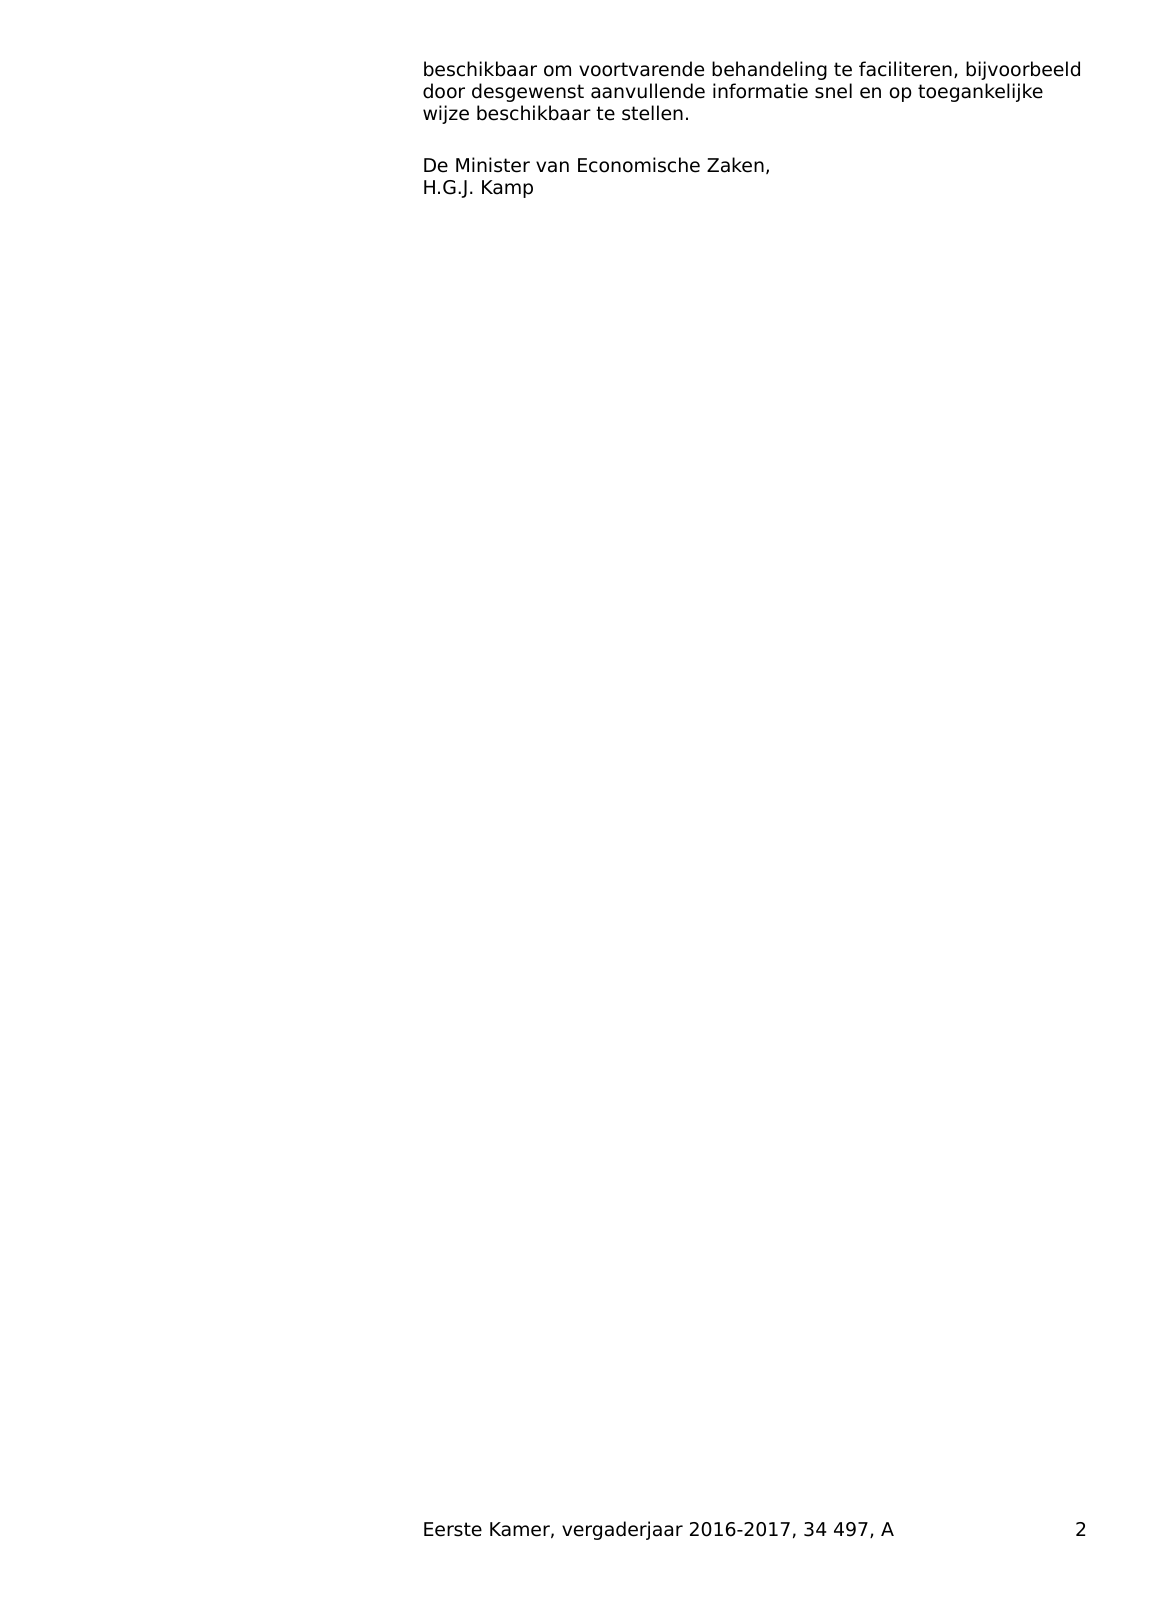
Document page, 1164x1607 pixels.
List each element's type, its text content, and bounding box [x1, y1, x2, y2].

text beschikbaar om voortvarende behandeling te faciliteren, bijvoorbeeld door desgewenst aanvullende informatie snel en op toegankelijke wijze beschikbaar te stellen. [422, 59, 1087, 125]
text De Minister van Economische Zaken, H.G.J. Kamp [422, 155, 1087, 199]
